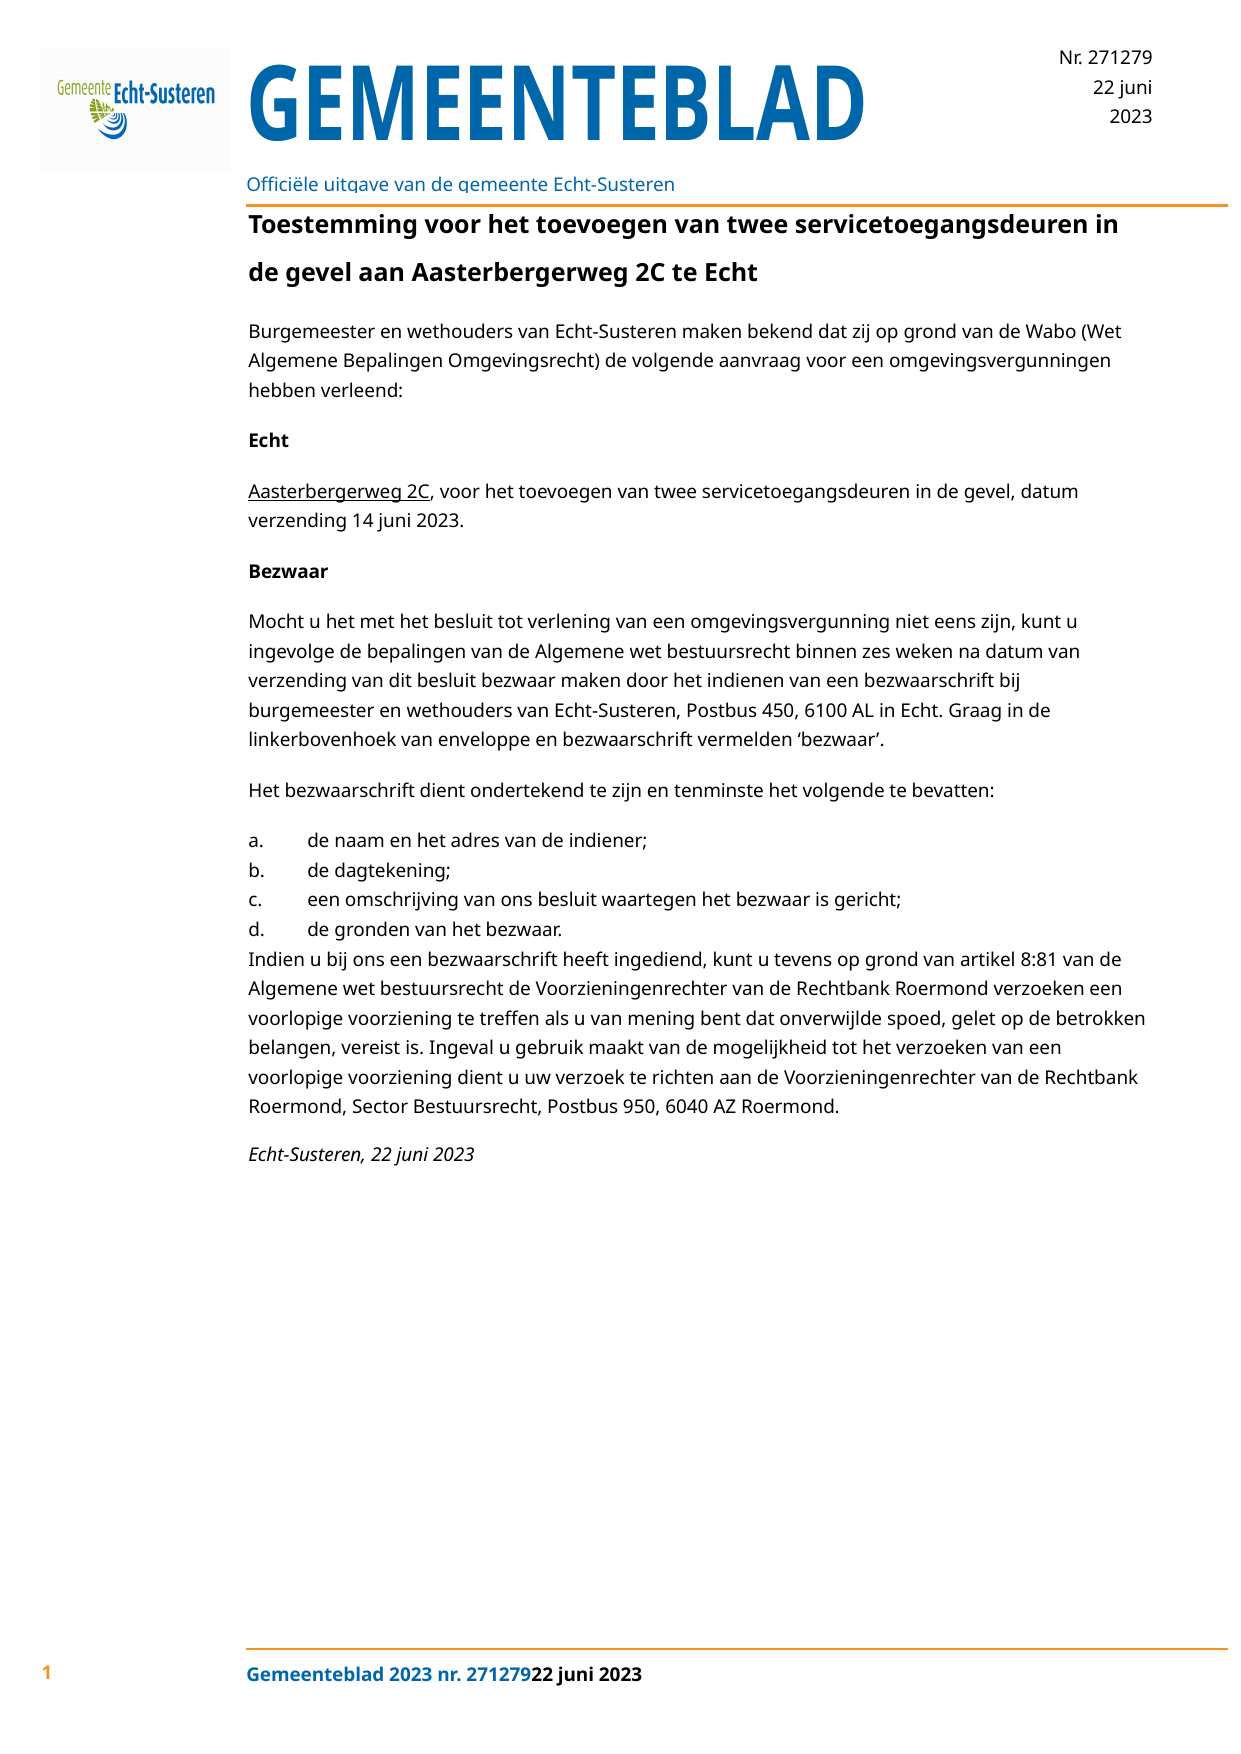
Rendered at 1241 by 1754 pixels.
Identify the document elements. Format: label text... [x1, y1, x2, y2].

list een omschrijving van ons besluit waartegen het bezwaar is gericht; [248, 887, 1152, 912]
text Mocht u het met het besluit tot verlening van een omgevingsvergunning niet eens zijn, kunt u ingevolge de bepalingen van de Algemene wet bestuursrecht binnen zes weken na datum van verzending van dit besluit bezwaar maken door het indienen van een bezwaarschrift bij burgemeester en wethouders van Echt-Susteren, Postbus 450, 6100 AL in Echt. Graag in de linkerbovenhoek van enveloppe en bezwaarschrift vermelden ‘bezwaar’. [248, 608, 1152, 752]
text Echt-Susteren, 22 juni 2023 [248, 1142, 1152, 1167]
list de dagtekening; [248, 857, 1152, 883]
text Toestemming voor het toevoegen van twee servicetoegangsdeuren in de gevel aan Aasterbergerweg 2C te Echt [248, 207, 1152, 288]
text Bezwaar [248, 558, 1152, 584]
text Burgemeester en wethouders van Echt-Susteren maken bekend dat zij op grond van de Wabo (Wet Algemene Bepalingen Omgevingsrecht) de volgende aanvraag voor een omgevingsvergunningen hebben verleend: [248, 318, 1152, 403]
text Echt [248, 427, 1152, 453]
list de naam en het adres van de indiener; [248, 827, 1152, 853]
text Aasterbergerweg 2C, voor het toevoegen van twee servicetoegangsdeuren in de gevel, datum verzending 14 juni 2023. [248, 478, 1152, 533]
text Indien u bij ons een bezwaarschrift heeft ingediend, kunt u tevens op grond van artikel 8:81 van de Algemene wet bestuursrecht de Voorzieningenrechter van de Rechtbank Roermond verzoeken een voorlopige voorziening te treffen als u van mening bent dat onverwijlde spoed, gelet op de betrokken belangen, vereist is. Ingeval u gebruik maakt van de mogelijkheid tot het verzoeken van een voorlopige voorziening dient u uw verzoek te richten aan de Voorzieningenrechter van de Rechtbank Roermond, Sector Bestuursrecht, Postbus 950, 6040 AZ Roermond. [248, 946, 1152, 1119]
list de gronden van het bezwaar. [248, 916, 1152, 942]
picture [41, 47, 231, 172]
text Het bezwaarschrift dient ondertekend te zijn en tenminste het volgende te bevatten: [248, 777, 1152, 803]
